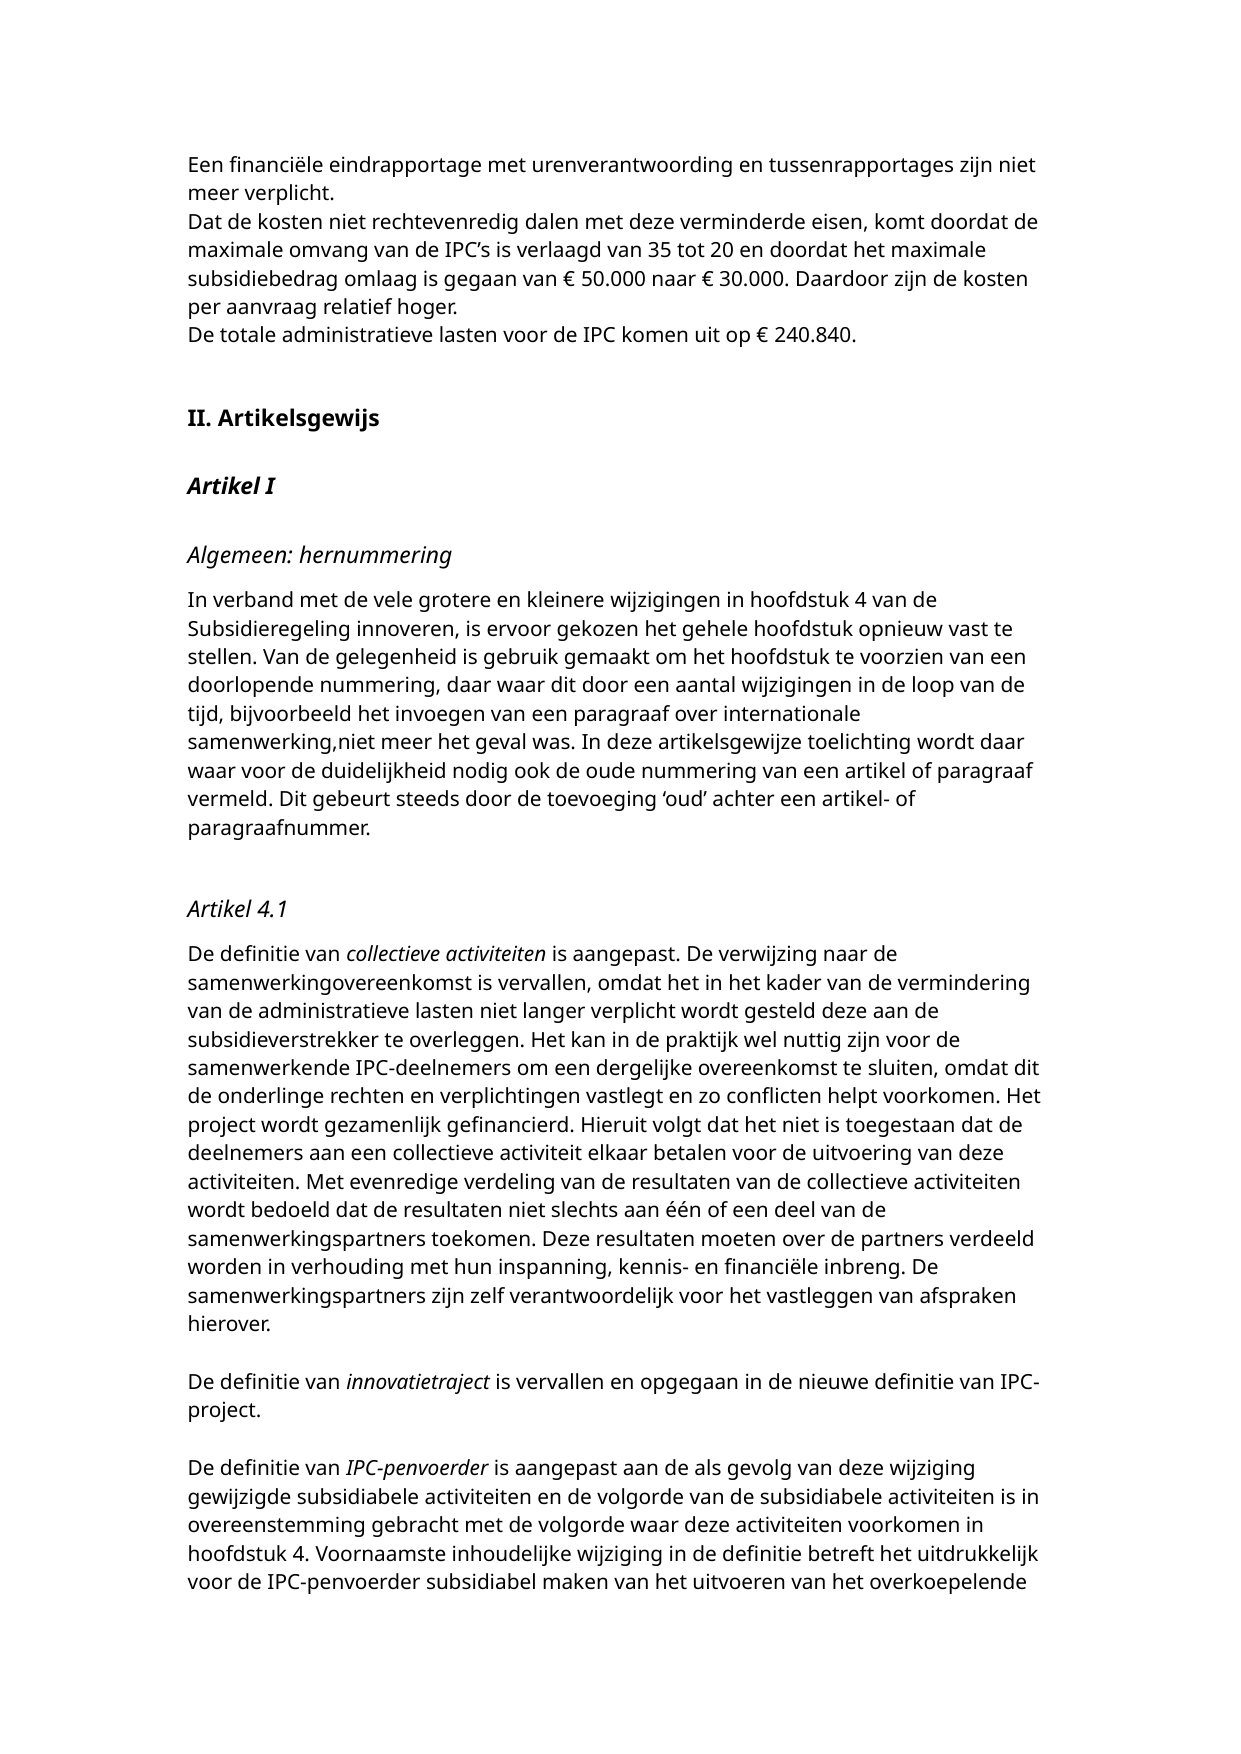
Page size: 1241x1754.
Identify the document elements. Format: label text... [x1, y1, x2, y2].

subtitle Artikel 4.1 [187, 893, 1053, 924]
subtitle Artikel I [187, 470, 1053, 502]
text Een financiële eindrapportage met urenverantwoording en tussenrapportages zijn niet meer verplicht. [187, 150, 1053, 207]
subtitle Algemeen: hernummering [187, 539, 1053, 570]
subtitle II. Artikelsgewijs [187, 402, 1053, 433]
text De definitie van collectieve activiteiten is aangepast. De verwijzing naar de samenwerkingovereenkomst is vervallen, omdat het in het kader van de vermindering van de administratieve lasten niet langer verplicht wordt gesteld deze aan de subsidieverstrekker te overleggen. Het kan in de praktijk wel nuttig zijn voor de samenwerkende IPC-deelnemers om een dergelijke overeenkomst te sluiten, omdat dit de onderlinge rechten en verplichtingen vastlegt en zo conflicten helpt voorkomen. Het project wordt gezamenlijk gefinancierd. Hieruit volgt dat het niet is toegestaan dat de deelnemers aan een collectieve activiteit elkaar betalen voor de uitvoering van deze activiteiten. Met evenredige verdeling van de resultaten van de collectieve activiteiten wordt bedoeld dat de resultaten niet slechts aan één of een deel van de samenwerkingspartners toekomen. Deze resultaten moeten over de partners verdeeld worden in verhouding met hun inspanning, kennis- en financiële inbreng. De samenwerkingspartners zijn zelf verantwoordelijk voor het vastleggen van afspraken hierover. [187, 939, 1053, 1338]
text De totale administratieve lasten voor de IPC komen uit op € 240.840. [187, 321, 1053, 349]
text De definitie van innovatietraject is vervallen en opgegaan in de nieuwe definitie van IPC-project. [187, 1367, 1053, 1424]
text Dat de kosten niet rechtevenredig dalen met deze verminderde eisen, komt doordat de maximale omvang van de IPC’s is verlaagd van 35 tot 20 en doordat het maximale subsidiebedrag omlaag is gegaan van € 50.000 naar € 30.000. Daardoor zijn de kosten per aanvraag relatief hoger. [187, 207, 1053, 321]
text In verband met de vele grotere en kleinere wijzigingen in hoofdstuk 4 van de Subsidieregeling innoveren, is ervoor gekozen het gehele hoofdstuk opnieuw vast te stellen. Van de gelegenheid is gebruik gemaakt om het hoofdstuk te voorzien van een doorlopende nummering, daar waar dit door een aantal wijzigingen in de loop van de tijd, bijvoorbeeld het invoegen van een paragraaf over internationale samenwerking,niet meer het geval was. In deze artikelsgewijze toelichting wordt daar waar voor de duidelijkheid nodig ook de oude nummering van een artikel of paragraaf vermeld. Dit gebeurt steeds door de toevoeging ‘oud’ achter een artikel- of paragraafnummer. [187, 585, 1053, 841]
text De definitie van IPC-penvoerder is aangepast aan de als gevolg van deze wijziging gewijzigde subsidiabele activiteiten en de volgorde van de subsidiabele activiteiten is in overeenstemming gebracht met de volgorde waar deze activiteiten voorkomen in hoofdstuk 4. Voornaamste inhoudelijke wijziging in de definitie betreft het uitdrukkelijk voor de IPC-penvoerder subsidiabel maken van het uitvoeren van het overkoepelende [187, 1453, 1053, 1596]
